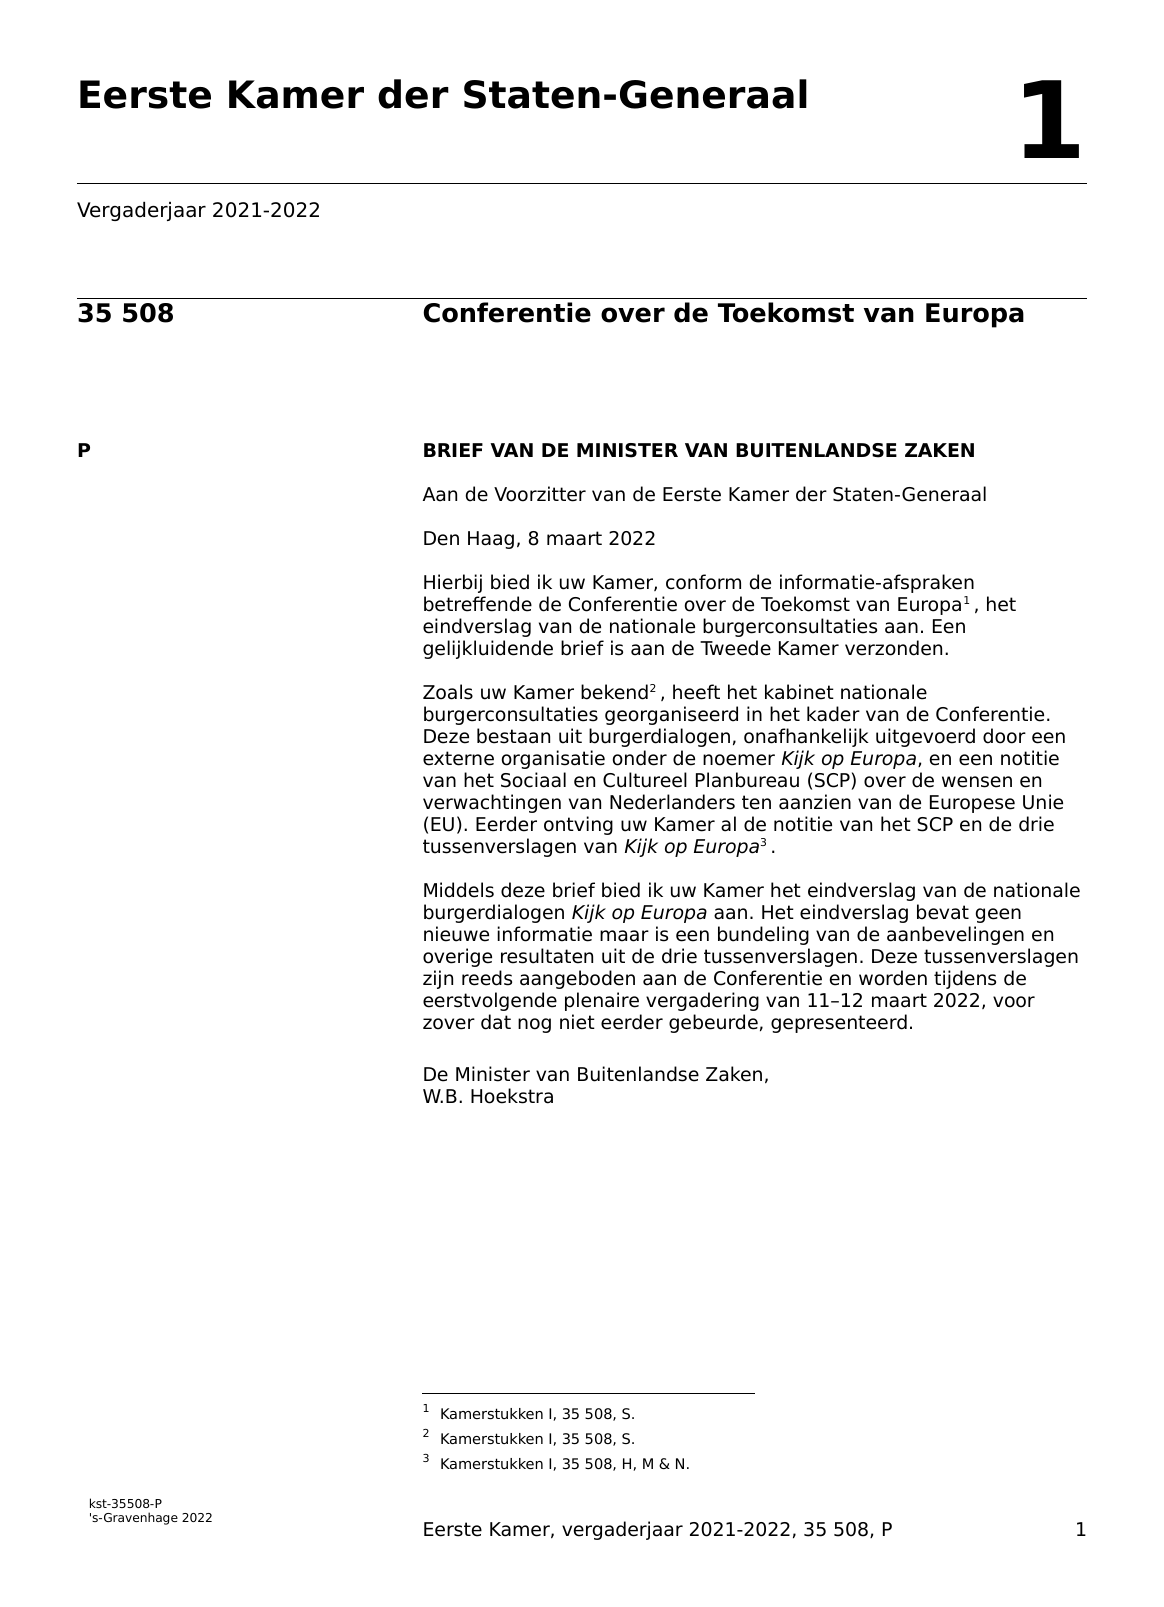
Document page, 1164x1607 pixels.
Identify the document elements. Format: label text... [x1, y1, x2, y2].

text Kamerstukken I, 35 508, H, M & N. [422, 1452, 1087, 1474]
text 's-Gravenhage 2022 [88, 1511, 323, 1525]
text Kamerstukken I, 35 508, S. [422, 1402, 1087, 1424]
text kst-35508-P [88, 1497, 323, 1511]
text Zoals uw Kamer bekend, heeft het kabinet nationale burgerconsultaties georganiseerd in het kader van de Conferentie. Deze bestaan uit burgerdialogen, onafhankelijk uitgevoerd door een externe organisatie onder de noemer Kijk op Europa, en een notitie van het Sociaal en Cultureel Planbureau (SCP) over de wensen en verwachtingen van Nederlanders ten aanzien van de Europese Unie (EU). Eerder ontving uw Kamer al de notitie van het SCP en de drie tussenverslagen van Kijk op Europa. [422, 682, 1087, 858]
text Middels deze brief bied ik uw Kamer het eindverslag van de nationale burgerdialogen Kijk op Europa aan. Het eindverslag bevat geen nieuwe informatie maar is een bundeling van de aanbevelingen en overige resultaten uit de drie tussenverslagen. Deze tussenverslagen zijn reeds aangeboden aan de Conferentie en worden tijdens de eerstvolgende plenaire vergadering van 11–12 maart 2022, voor zover dat nog niet eerder gebeurde, gepresenteerd. [422, 880, 1087, 1034]
text Kamerstukken I, 35 508, S. [422, 1427, 1087, 1449]
text Aan de Voorzitter van de Eerste Kamer der Staten-Generaal [422, 484, 1087, 506]
table_cell Vergaderjaar 2021-2022 [77, 184, 1087, 298]
text De Minister van Buitenlandse Zaken, W.B. Hoekstra [422, 1064, 1087, 1108]
subtitle P BRIEF VAN DE MINISTER VAN BUITENLANDSE ZAKEN [77, 440, 1087, 462]
subtitle 35 508 Conferentie over de Toekomst van Europa [77, 299, 1087, 329]
text Den Haag, 8 maart 2022 [422, 528, 1087, 550]
table_header Eerste Kamer der Staten-Generaal [77, 59, 886, 183]
table_header 1 [886, 59, 1087, 183]
text Hierbij bied ik uw Kamer, conform de informatie-afspraken betreffende de Conferentie over de Toekomst van Europa, het eindverslag van de nationale burgerconsultaties aan. Een gelijkluidende brief is aan de Tweede Kamer verzonden. [422, 572, 1087, 660]
